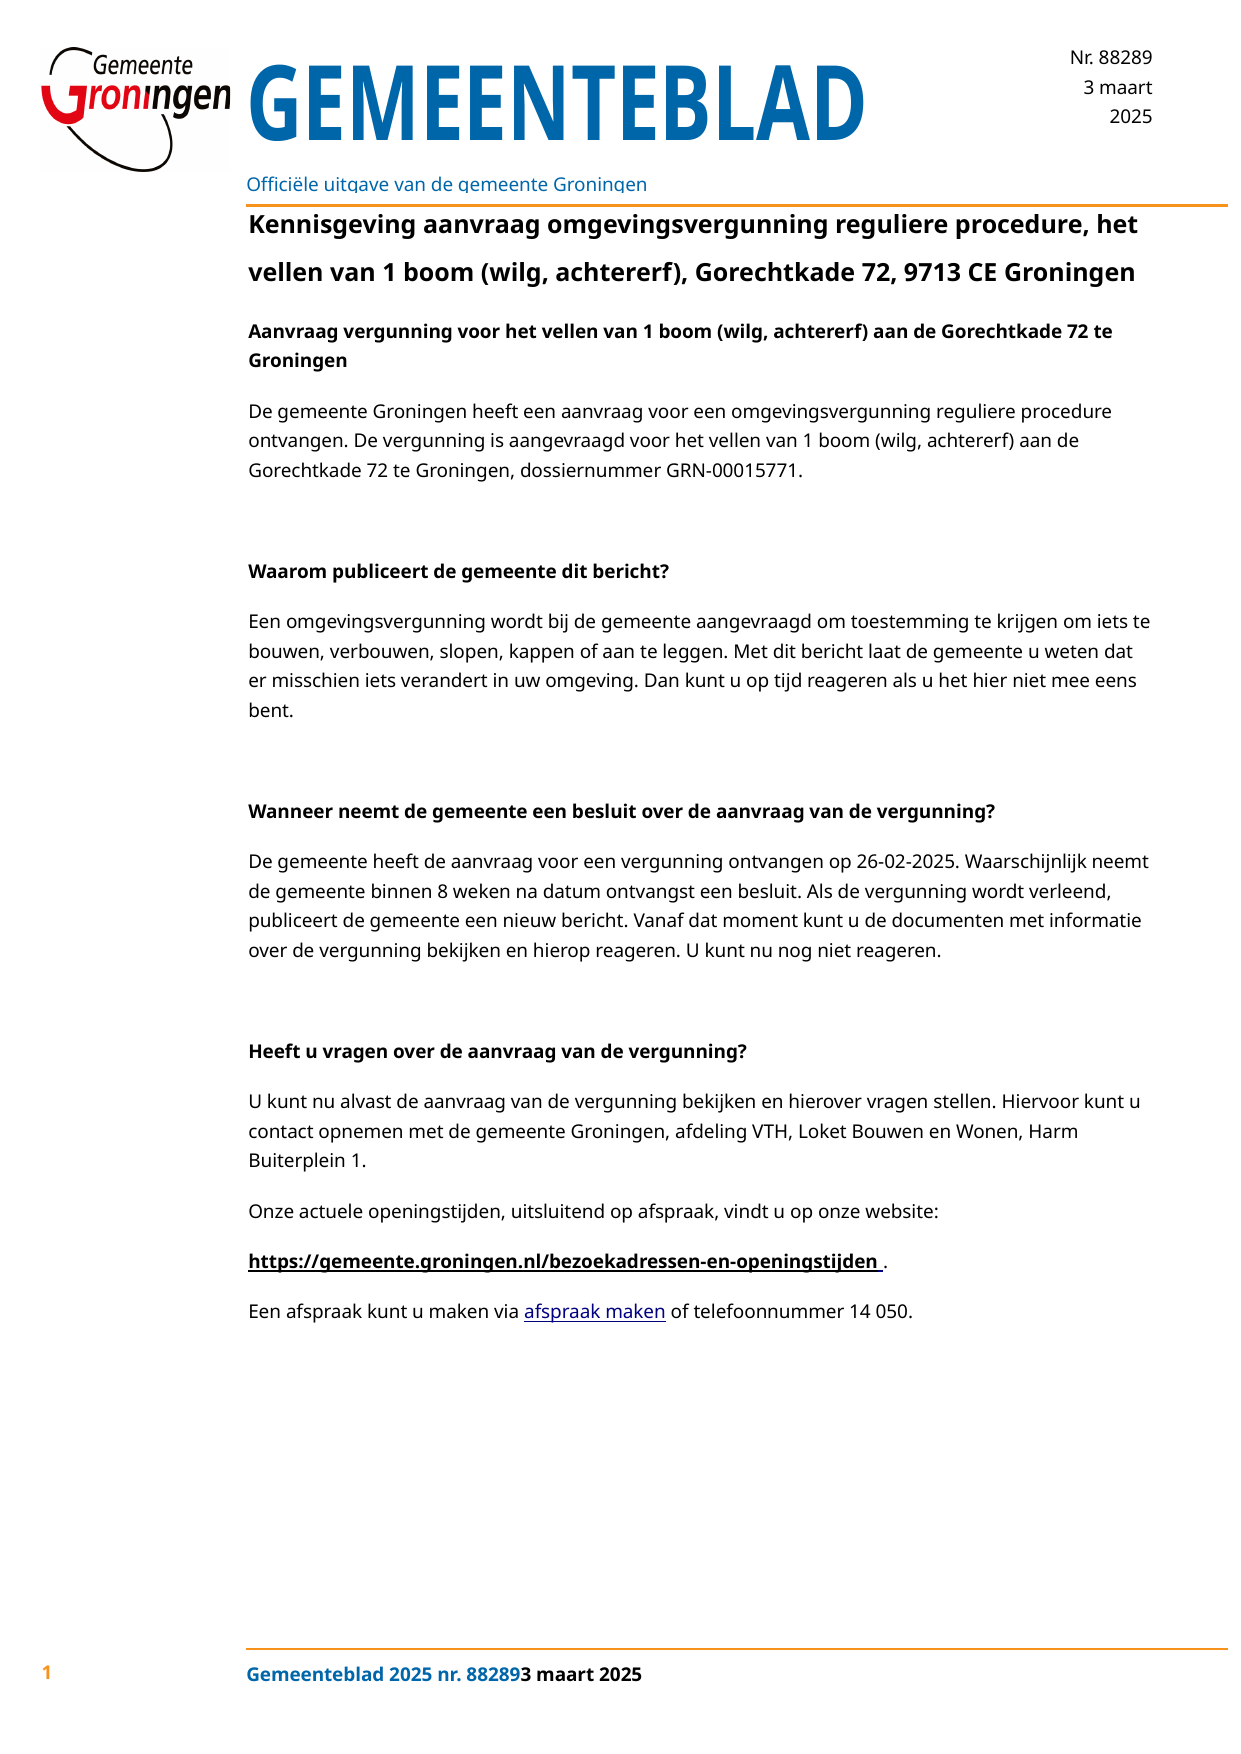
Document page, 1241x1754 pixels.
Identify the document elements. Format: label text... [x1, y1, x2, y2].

text De gemeente heeft de aanvraag voor een vergunning ontvangen op 26-02-2025. Waarschijnlijk neemt de gemeente binnen 8 weken na datum ontvangst een besluit. Als de vergunning wordt verleend, publiceert de gemeente een nieuw bericht. Vanaf dat moment kunt u de documenten met informatie over de vergunning bekijken en hierop reageren. U kunt nu nog niet reageren. [248, 848, 1152, 963]
text Aanvraag vergunning voor het vellen van 1 boom (wilg, achtererf) aan de Gorechtkade 72 te Groningen [248, 318, 1152, 373]
text Onze actuele openingstijden, uitsluitend op afspraak, vindt u op onze website: [248, 1198, 1152, 1224]
text Kennisgeving aanvraag omgevingsvergunning reguliere procedure, het vellen van 1 boom (wilg, achtererf), Gorechtkade 72, 9713 CE Groningen [248, 207, 1152, 288]
text Waarom publiceert de gemeente dit bericht? [248, 558, 1152, 584]
text De gemeente Groningen heeft een aanvraag voor een omgevingsvergunning reguliere procedure ontvangen. De vergunning is aangevraagd voor het vellen van 1 boom (wilg, achtererf) aan de Gorechtkade 72 te Groningen, dossiernummer GRN-00015771. [248, 398, 1152, 483]
text https://gemeente.groningen.nl/bezoekadressen-en-openingstijden . [248, 1248, 1152, 1274]
text Een omgevingsvergunning wordt bij de gemeente aangevraagd om toestemming te krijgen om iets te bouwen, verbouwen, slopen, kappen of aan te leggen. Met dit bericht laat de gemeente u weten dat er misschien iets verandert in uw omgeving. Dan kunt u op tijd reageren als u het hier niet mee eens bent. [248, 608, 1152, 723]
text Een afspraak kunt u maken via afspraak maken of telefoonnummer 14 050. [248, 1299, 1152, 1324]
picture [41, 47, 231, 172]
text U kunt nu alvast de aanvraag van de vergunning bekijken en hierover vragen stellen. Hiervoor kunt u contact opnemen met de gemeente Groningen, afdeling VTH, Loket Bouwen en Wonen, Harm Buiterplein 1. [248, 1088, 1152, 1173]
text Heeft u vragen over de aanvraag van de vergunning? [248, 1038, 1152, 1064]
text Wanneer neemt de gemeente een besluit over de aanvraag van de vergunning? [248, 798, 1152, 824]
